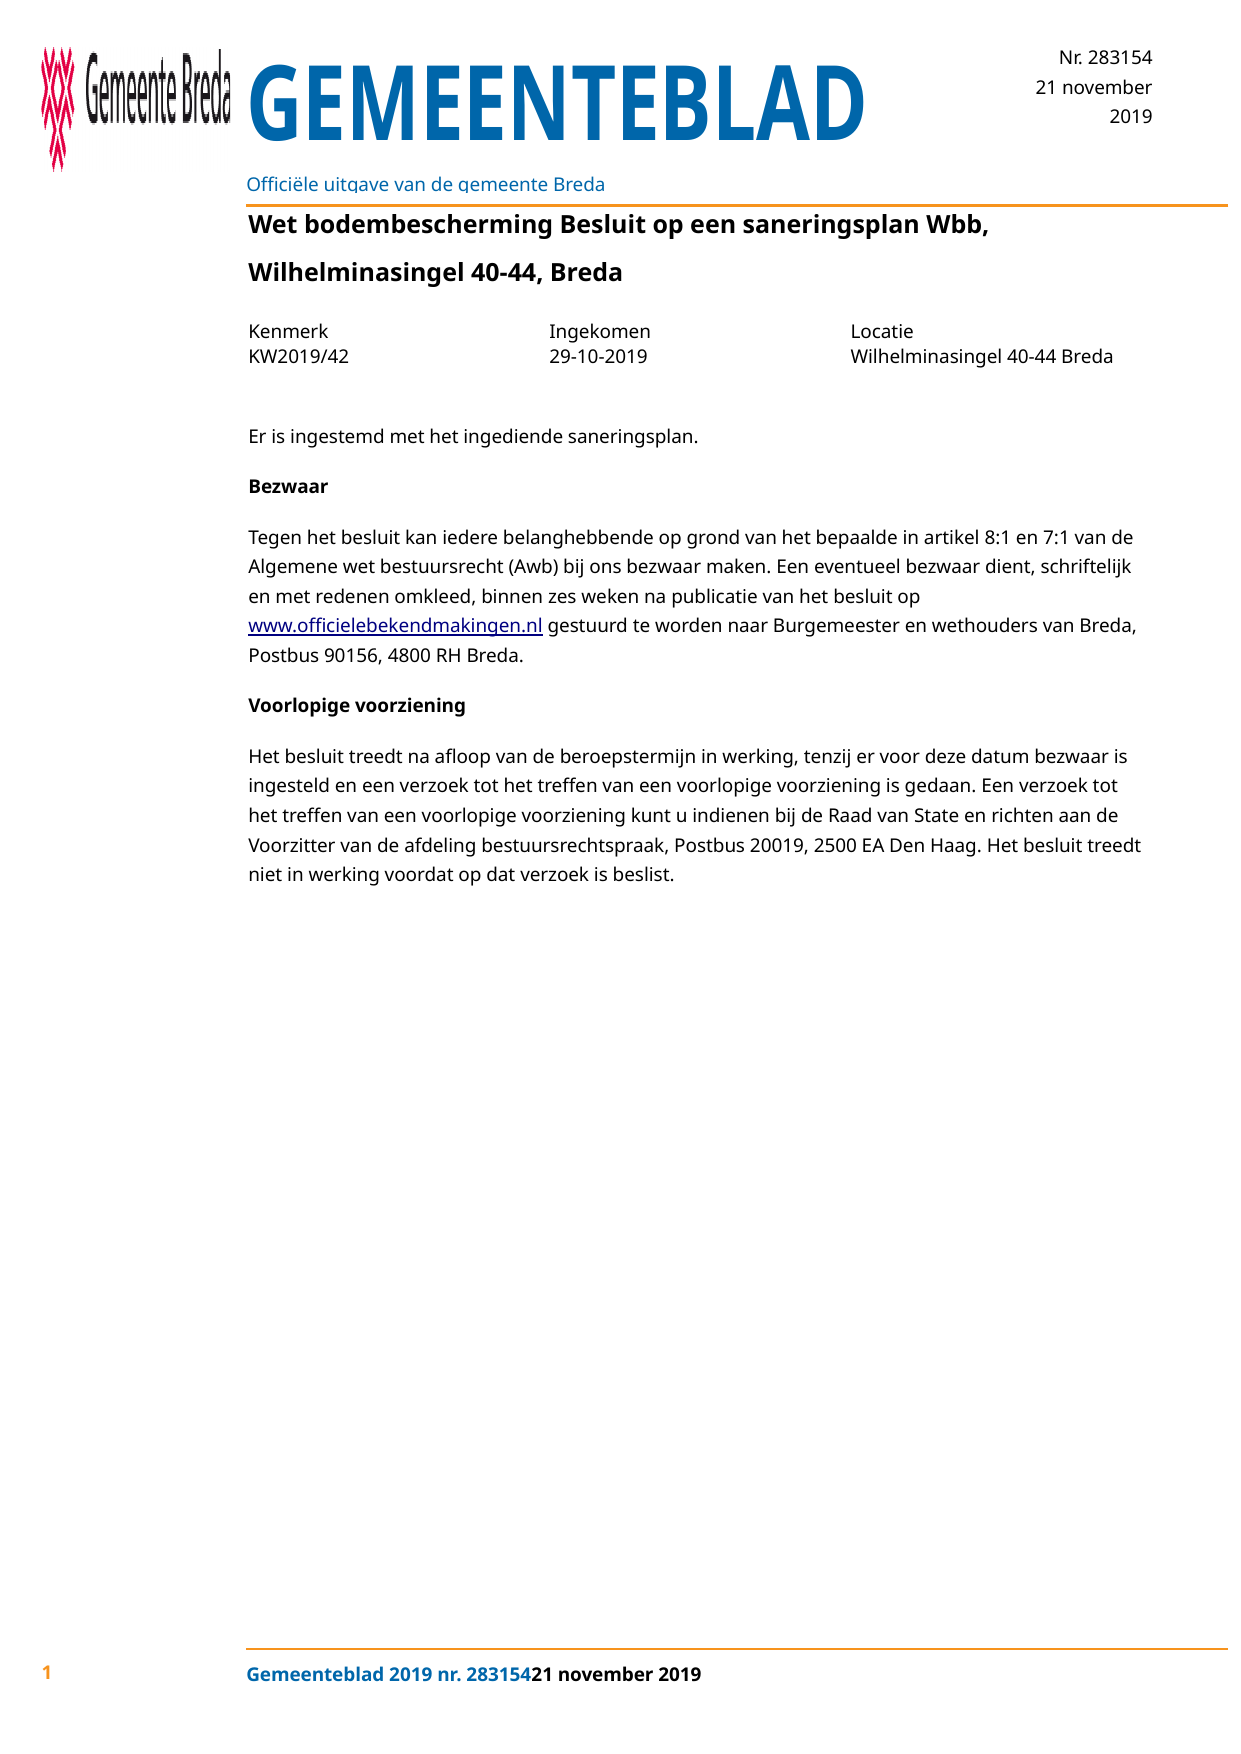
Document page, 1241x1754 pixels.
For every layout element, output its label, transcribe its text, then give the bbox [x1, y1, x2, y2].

table_header Ingekomen [549, 318, 850, 344]
table_cell KW2019/42 [248, 344, 549, 369]
text Bezwaar [248, 473, 1152, 499]
picture [41, 47, 231, 172]
text Voorlopige voorziening [248, 693, 1152, 718]
table_cell Wilhelminasingel 40-44 Breda [850, 344, 1152, 369]
text Tegen het besluit kan iedere belanghebbende op grond van het bepaalde in artikel 8:1 en 7:1 van de Algemene wet bestuursrecht (Awb) bij ons bezwaar maken. Een eventueel bezwaar dient, schriftelijk en met redenen omkleed, binnen zes weken na publicatie van het besluit op www.officielebekendmakingen.nl gestuurd te worden naar Burgemeester en wethouders van Breda, Postbus 90156, 4800 RH Breda. [248, 524, 1152, 668]
text Wet bodembescherming Besluit op een saneringsplan Wbb, Wilhelminasingel 40-44, Breda [248, 207, 1152, 288]
text Het besluit treedt na afloop van de beroepstermijn in werking, tenzij er voor deze datum bezwaar is ingesteld en een verzoek tot het treffen van een voorlopige voorziening is gedaan. Een verzoek tot het treffen van een voorlopige voorziening kunt u indienen bij de Raad van State en richten aan de Voorzitter van de afdeling bestuursrechtspraak, Postbus 20019, 2500 EA Den Haag. Het besluit treedt niet in werking voordat op dat verzoek is beslist. [248, 743, 1152, 887]
table_header Kenmerk [248, 318, 549, 344]
table_header Locatie [850, 318, 1152, 344]
text Er is ingestemd met het ingediende saneringsplan. [248, 423, 1152, 449]
table_cell 29-10-2019 [549, 344, 850, 369]
